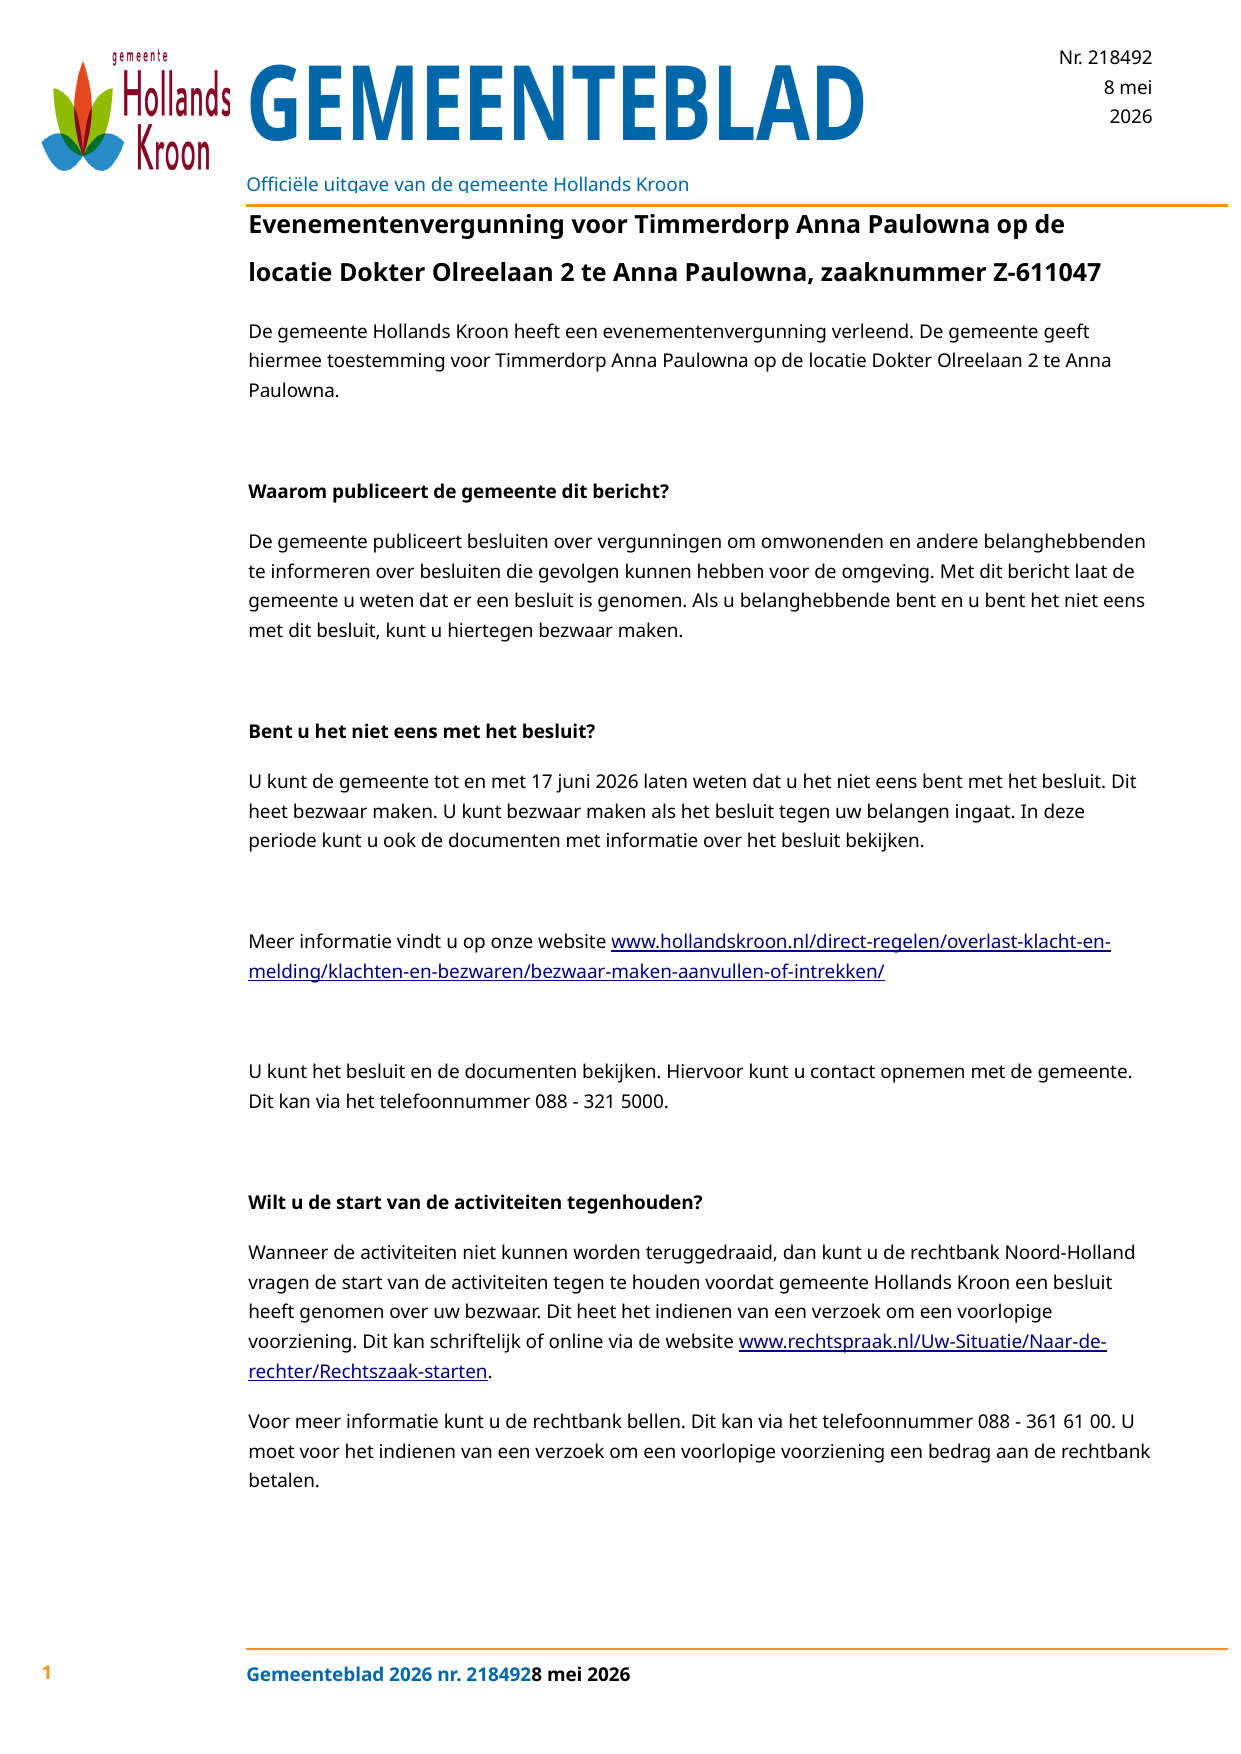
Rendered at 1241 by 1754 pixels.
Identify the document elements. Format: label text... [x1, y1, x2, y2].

picture [41, 47, 231, 172]
text Evenementenvergunning voor Timmerdorp Anna Paulowna op de locatie Dokter Olreelaan 2 te Anna Paulowna, zaaknummer Z-611047 [248, 207, 1152, 288]
text Wanneer de activiteiten niet kunnen worden teruggedraaid, dan kunt u de rechtbank Noord-Holland vragen de start van de activiteiten tegen te houden voordat gemeente Hollands Kroon een besluit heeft genomen over uw bezwaar. Dit heet het indienen van een verzoek om een voorlopige voorziening. Dit kan schriftelijk of online via de website www.rechtspraak.nl/Uw-Situatie/Naar-de-rechter/Rechtszaak-starten. [248, 1239, 1152, 1384]
text U kunt het besluit en de documenten bekijken. Hiervoor kunt u contact opnemen met de gemeente. Dit kan via het telefoonnummer 088 - 321 5000. [248, 1059, 1152, 1114]
text Wilt u de start van de activiteiten tegenhouden? [248, 1189, 1152, 1215]
text Meer informatie vindt u op onze website www.hollandskroon.nl/direct-regelen/overlast-klacht-en-melding/klachten-en-bezwaren/bezwaar-maken-aanvullen-of-intrekken/ [248, 928, 1152, 984]
text De gemeente Hollands Kroon heeft een evenementenvergunning verleend. De gemeente geeft hiermee toestemming voor Timmerdorp Anna Paulowna op de locatie Dokter Olreelaan 2 te Anna Paulowna. [248, 318, 1152, 403]
text U kunt de gemeente tot en met 17 juni 2026 laten weten dat u het niet eens bent met het besluit. Dit heet bezwaar maken. U kunt bezwaar maken als het besluit tegen uw belangen ingaat. In deze periode kunt u ook de documenten met informatie over het besluit bekijken. [248, 768, 1152, 853]
text Waarom publiceert de gemeente dit bericht? [248, 478, 1152, 504]
text De gemeente publiceert besluiten over vergunningen om omwonenden en andere belanghebbenden te informeren over besluiten die gevolgen kunnen hebben voor de omgeving. Met dit bericht laat de gemeente u weten dat er een besluit is genomen. Als u belanghebbende bent en u bent het niet eens met dit besluit, kunt u hiertegen bezwaar maken. [248, 528, 1152, 643]
text Voor meer informatie kunt u de rechtbank bellen. Dit kan via het telefoonnummer 088 - 361 61 00. U moet voor het indienen van een verzoek om een voorlopige voorziening een bedrag aan de rechtbank betalen. [248, 1408, 1152, 1493]
text Bent u het niet eens met het besluit? [248, 718, 1152, 744]
